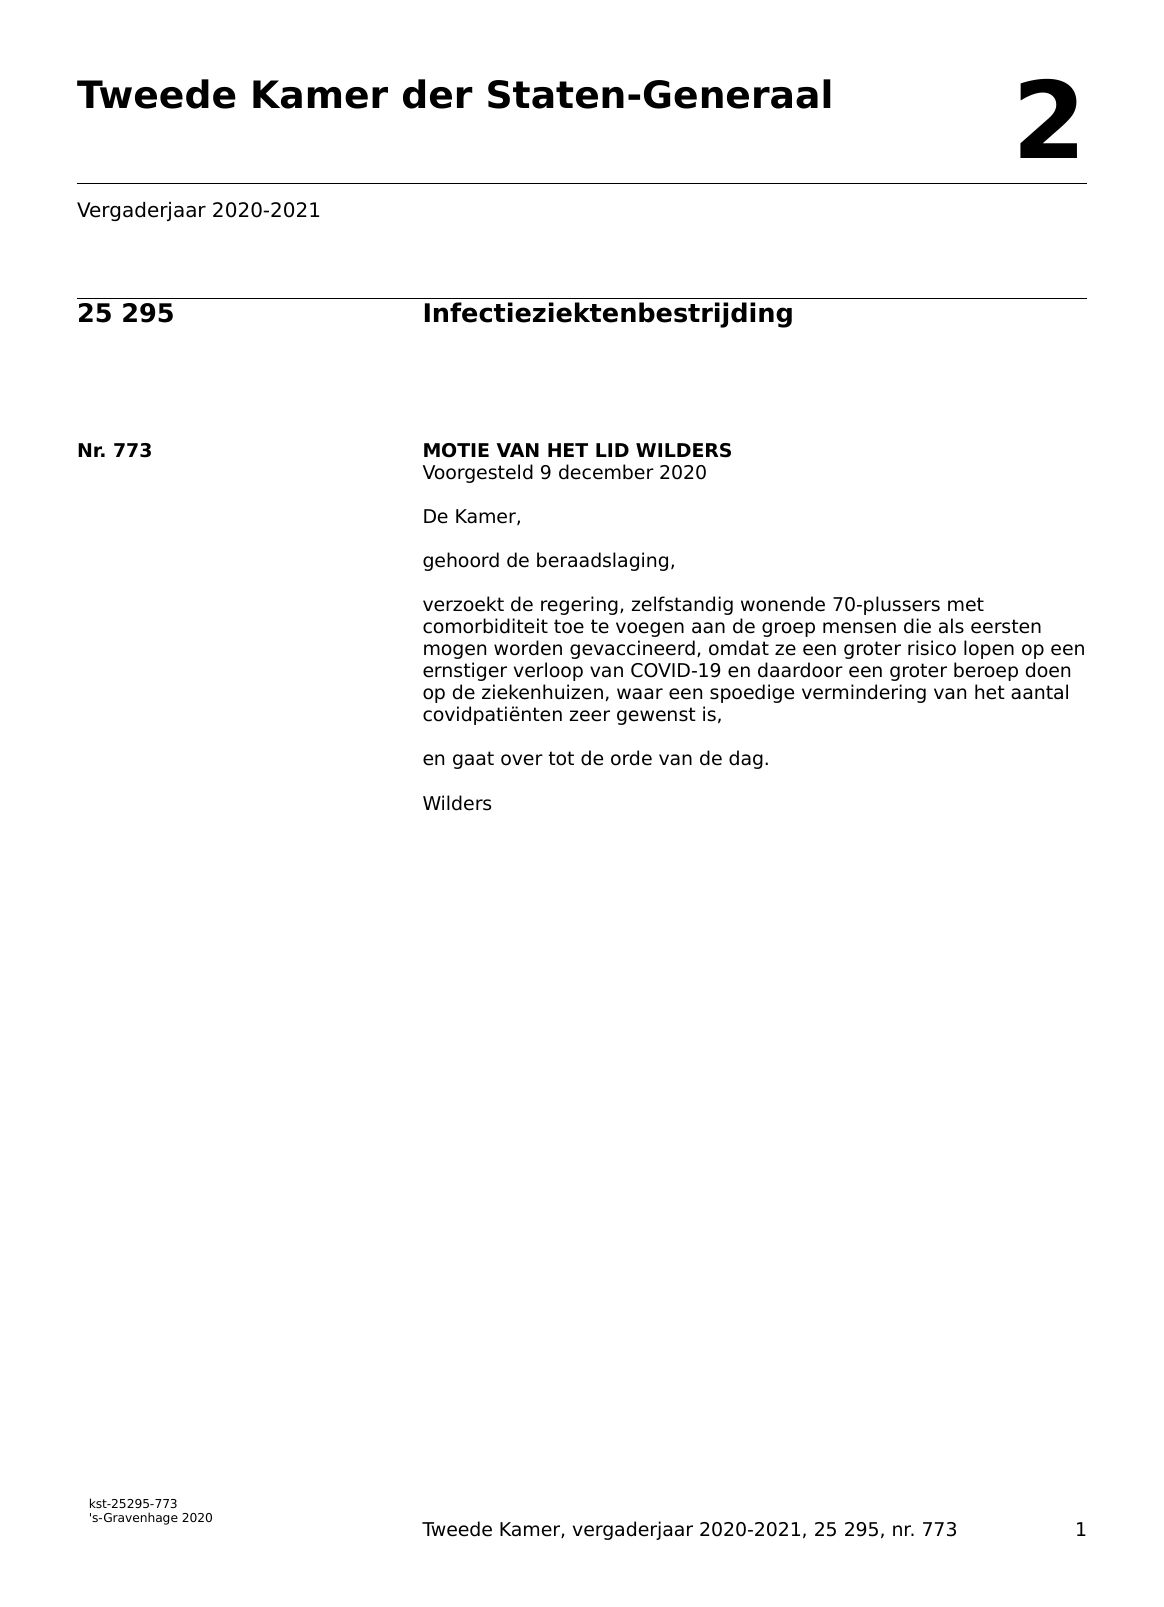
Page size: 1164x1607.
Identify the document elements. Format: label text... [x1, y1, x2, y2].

table_header Tweede Kamer der Staten-Generaal [77, 59, 886, 183]
text gehoord de beraadslaging, [422, 550, 1087, 572]
subtitle 25 295 Infectieziektenbestrijding [77, 299, 1087, 329]
text Voorgesteld 9 december 2020 [422, 462, 1087, 484]
table_header 2 [886, 59, 1087, 183]
table_cell Vergaderjaar 2020-2021 [77, 184, 1087, 298]
subtitle Nr. 773 MOTIE VAN HET LID WILDERS [77, 440, 1087, 462]
text verzoekt de regering, zelfstandig wonende 70-plussers met comorbiditeit toe te voegen aan de groep mensen die als eersten mogen worden gevaccineerd, omdat ze een groter risico lopen op een ernstiger verloop van COVID-19 en daardoor een groter beroep doen op de ziekenhuizen, waar een spoedige vermindering van het aantal covidpatiënten zeer gewenst is, [422, 594, 1087, 726]
text kst-25295-773 [88, 1497, 323, 1511]
text De Kamer, [422, 506, 1087, 528]
text 's-Gravenhage 2020 [88, 1511, 323, 1525]
text en gaat over tot de orde van de dag. [422, 748, 1087, 770]
text Wilders [422, 792, 1087, 814]
